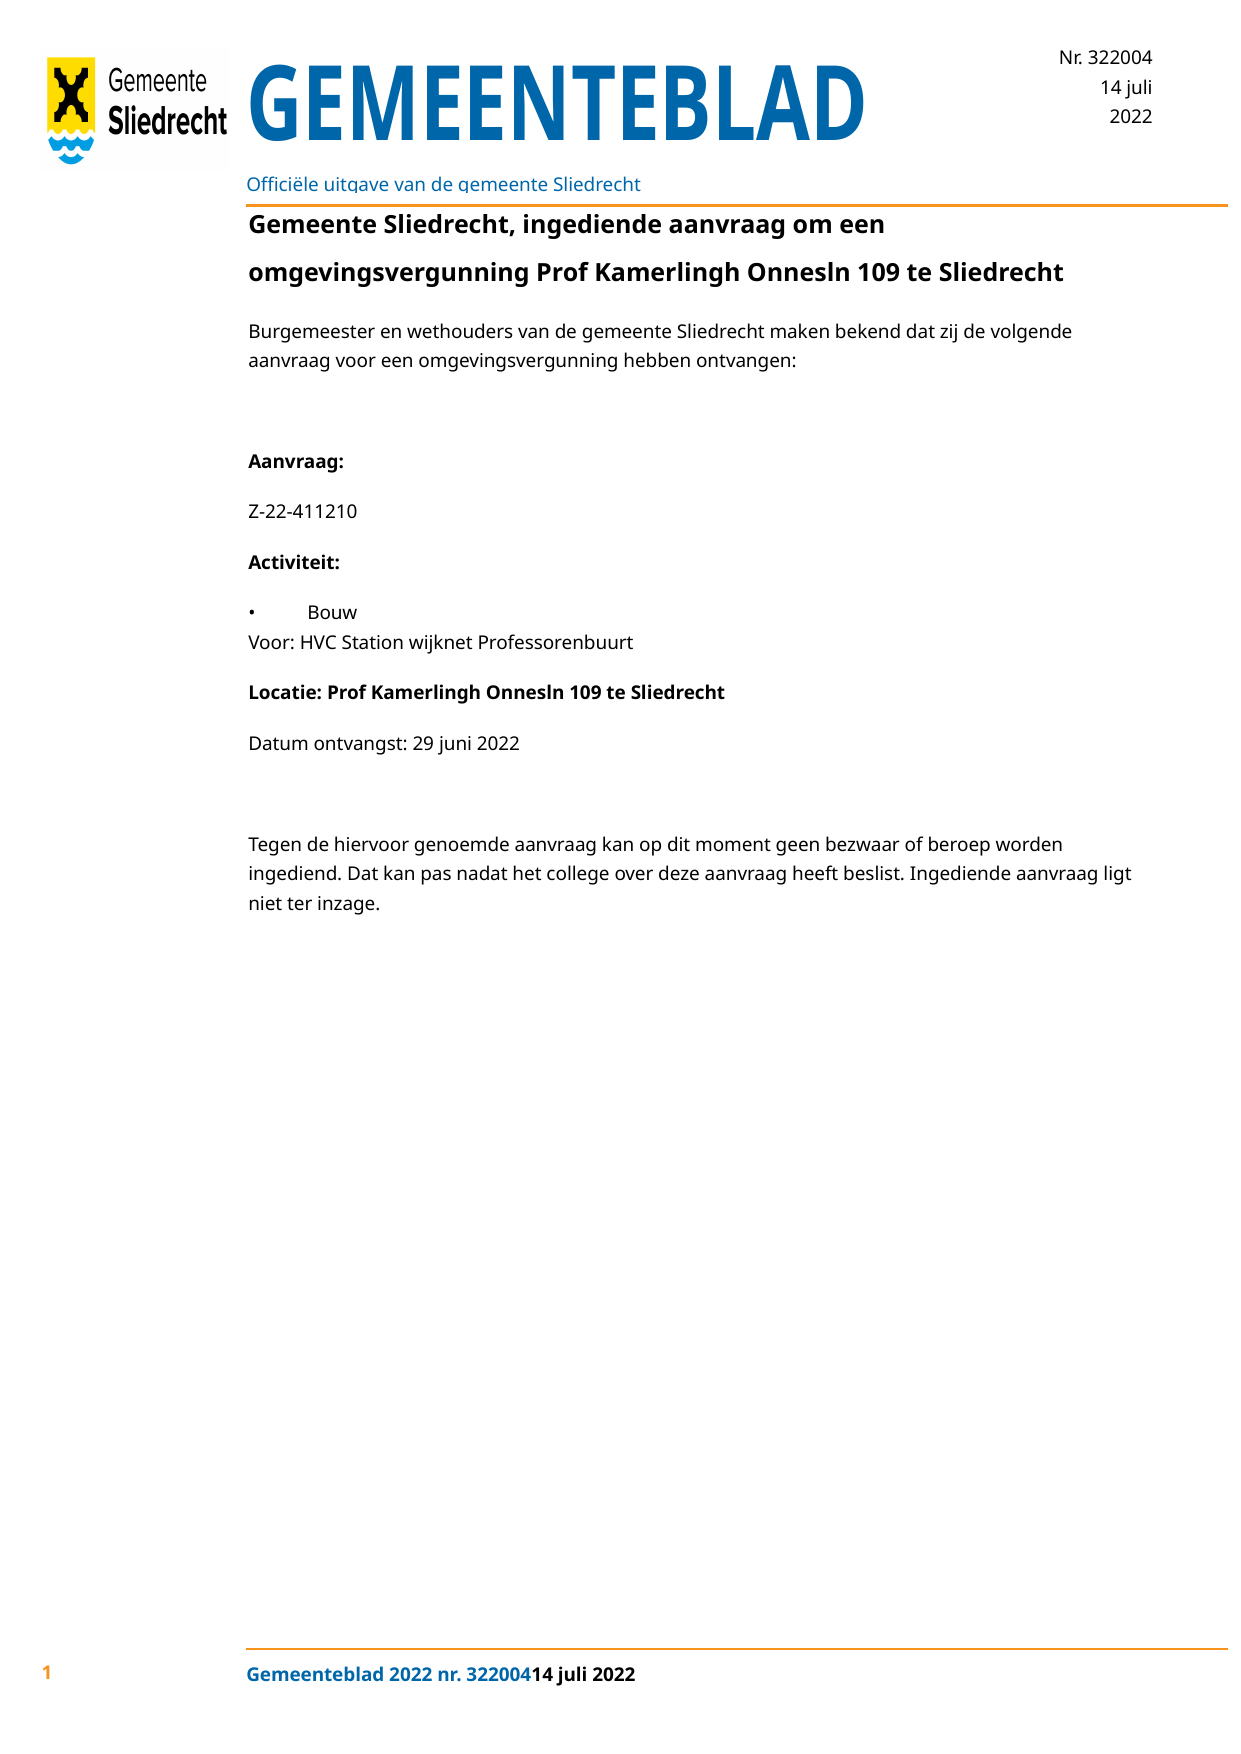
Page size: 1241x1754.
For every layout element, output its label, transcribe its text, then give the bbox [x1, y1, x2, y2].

text Activiteit: [248, 549, 1152, 575]
text Tegen de hiervoor genoemde aanvraag kan op dit moment geen bezwaar of beroep worden ingediend. Dat kan pas nadat het college over deze aanvraag heeft beslist. Ingediende aanvraag ligt niet ter inzage. [248, 831, 1152, 916]
text Aanvraag: [248, 448, 1152, 474]
list Bouw [248, 599, 1152, 625]
text Datum ontvangst: 29 juni 2022 [248, 730, 1152, 756]
text Gemeente Sliedrecht, ingediende aanvraag om een omgevingsvergunning Prof Kamerlingh Onnesln 109 te Sliedrecht [248, 207, 1152, 288]
text Voor: HVC Station wijknet Professorenbuurt [248, 629, 1152, 655]
text Burgemeester en wethouders van de gemeente Sliedrecht maken bekend dat zij de volgende aanvraag voor een omgevingsvergunning hebben ontvangen: [248, 318, 1152, 373]
picture [41, 47, 231, 172]
text Z-22-411210 [248, 499, 1152, 524]
text Locatie: Prof Kamerlingh Onnesln 109 te Sliedrecht [248, 679, 1152, 705]
